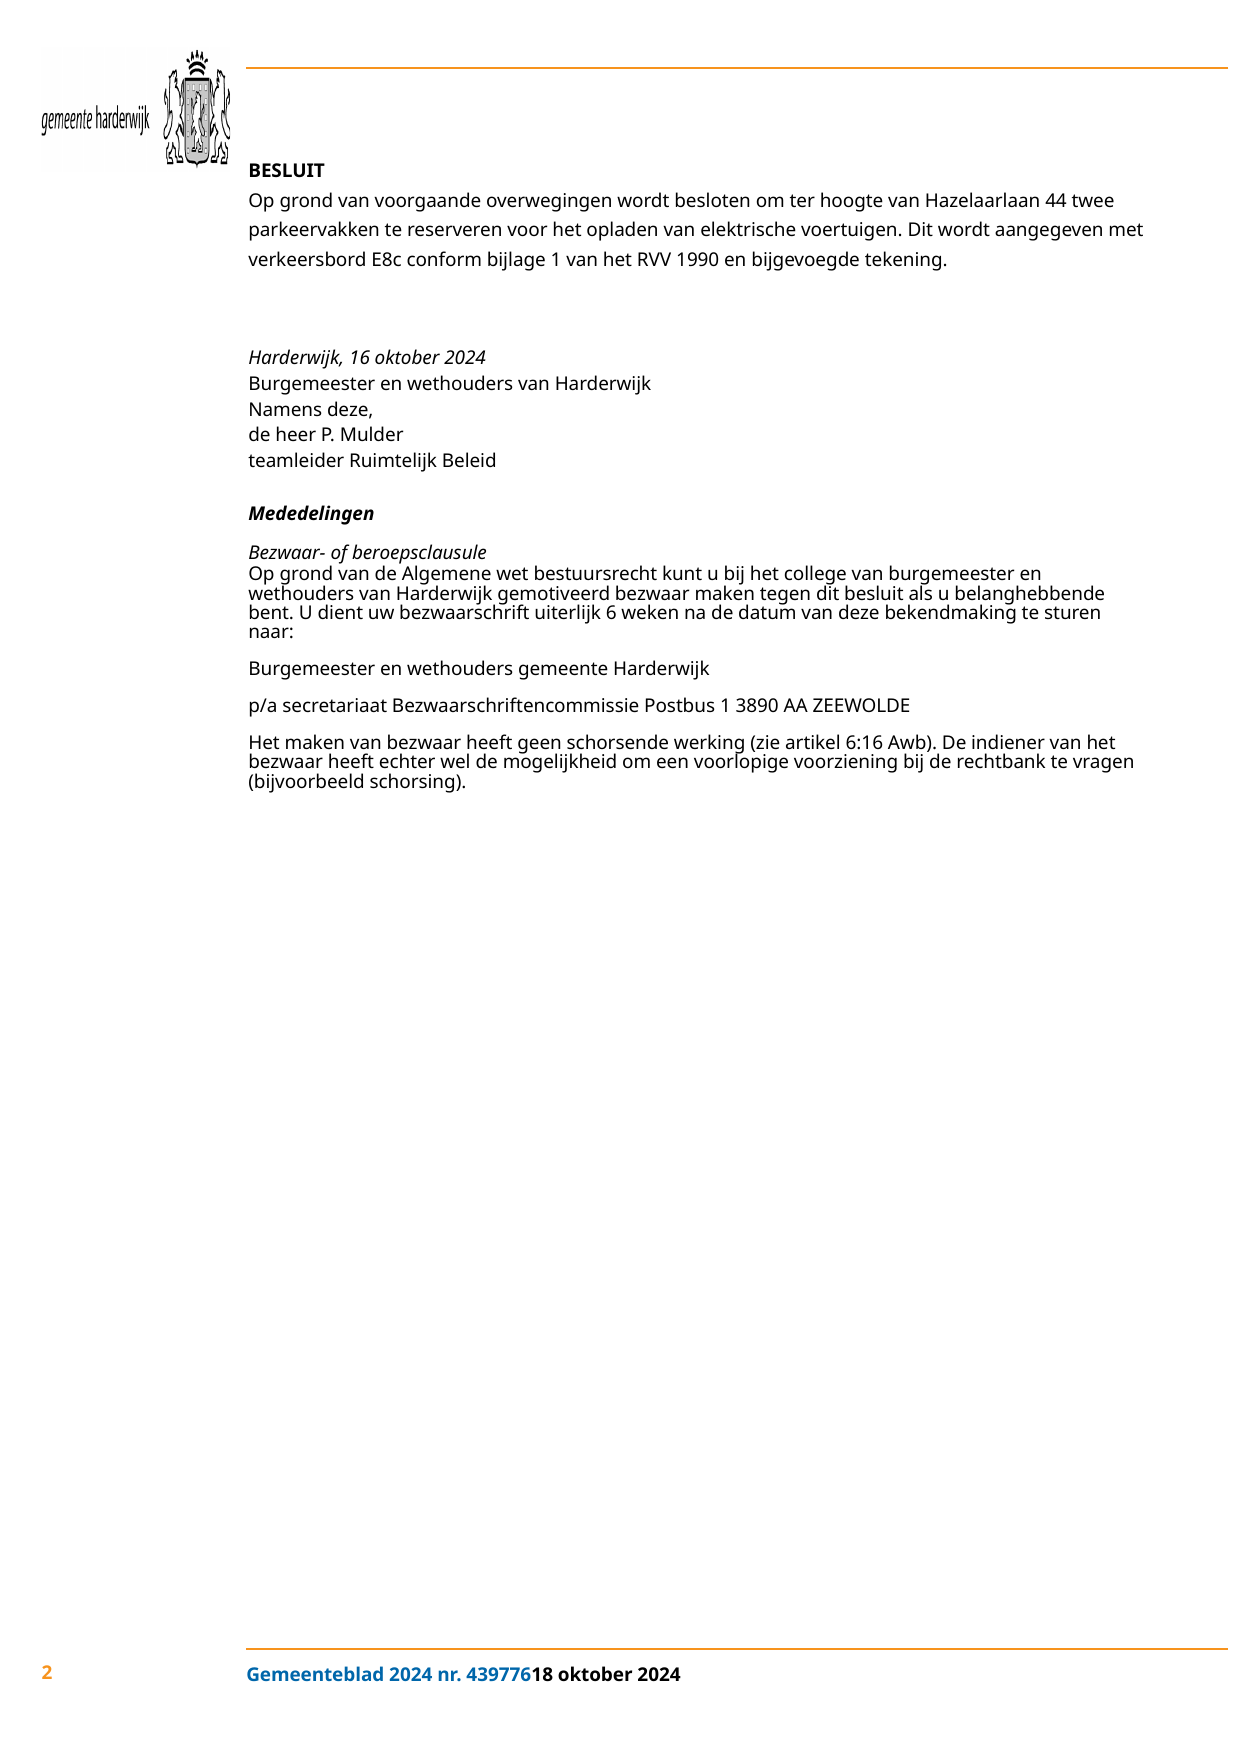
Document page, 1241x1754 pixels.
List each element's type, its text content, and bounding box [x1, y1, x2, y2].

text Bezwaar- of beroepsclausule [248, 539, 1152, 565]
text BESLUIT [248, 157, 1152, 183]
text Burgemeester en wethouders van Harderwijk [248, 370, 1152, 396]
text Burgemeester en wethouders gemeente Harderwijk [248, 660, 1152, 679]
picture [41, 47, 231, 172]
text p/a secretariaat Bezwaarschriftencommissie Postbus 1 3890 AA ZEEWOLDE [248, 697, 1152, 716]
text Namens deze, [248, 396, 1152, 422]
text de heer P. Mulder [248, 422, 1152, 447]
text Op grond van de Algemene wet bestuursrecht kunt u bij het college van burgemeester en wethouders van Harderwijk gemotiveerd bezwaar maken tegen dit besluit als u belanghebbende bent. U dient uw bezwaarschrift uiterlijk 6 weken na de datum van deze bekendmaking te sturen naar: [248, 565, 1152, 642]
text Op grond van voorgaande overwegingen wordt besloten om ter hoogte van Hazelaarlaan 44 twee parkeervakken te reserveren voor het opladen van elektrische voertuigen. Dit wordt aangegeven met verkeersbord E8c conform bijlage 1 van het RVV 1990 en bijgevoegde tekening. [248, 187, 1152, 272]
text Mededelingen [248, 500, 1152, 526]
text teamleider Ruimtelijk Beleid [248, 447, 1152, 473]
text Harderwijk, 16 oktober 2024 [248, 344, 1152, 370]
text Het maken van bezwaar heeft geen schorsende werking (zie artikel 6:16 Awb). De indiener van het bezwaar heeft echter wel de mogelijkheid om een voorlopige voorziening bij de rechtbank te vragen (bijvoorbeeld schorsing). [248, 734, 1152, 792]
